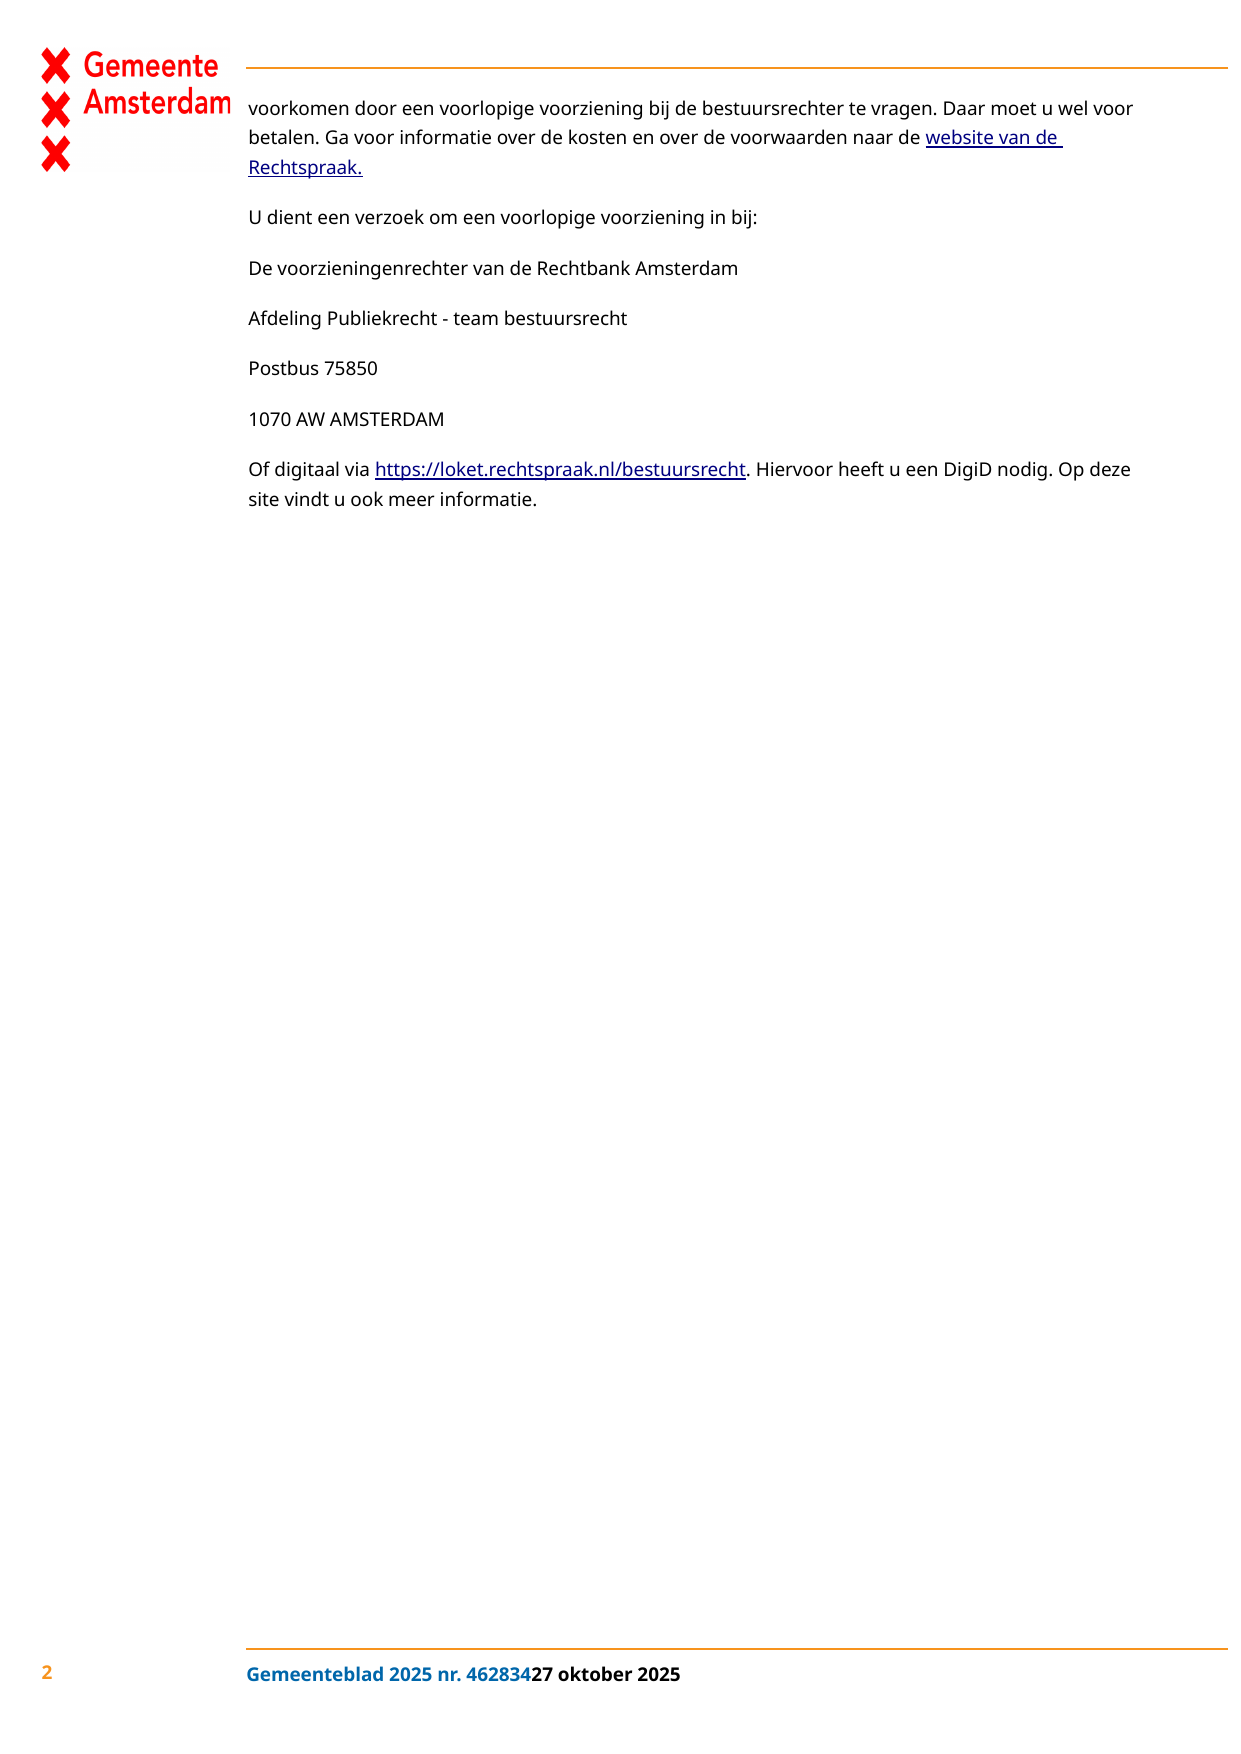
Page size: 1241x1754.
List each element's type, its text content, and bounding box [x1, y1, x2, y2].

text voorkomen door een voorlopige voorziening bij de bestuursrechter te vragen. Daar moet u wel voor betalen. Ga voor informatie over de kosten en over de voorwaarden naar de website van de Rechtspraak. [248, 95, 1152, 180]
text Of digitaal via https://loket.rechtspraak.nl/bestuursrecht. Hiervoor heeft u een DigiD nodig. Op deze site vindt u ook meer informatie. [248, 456, 1152, 512]
picture [41, 47, 231, 172]
text De voorzieningenrechter van de Rechtbank Amsterdam [248, 255, 1152, 281]
text U dient een verzoek om een voorlopige voorziening in bij: [248, 204, 1152, 230]
text 1070 AW AMSTERDAM [248, 406, 1152, 432]
text Afdeling Publiekrecht - team bestuursrecht [248, 305, 1152, 331]
text Postbus 75850 [248, 356, 1152, 381]
